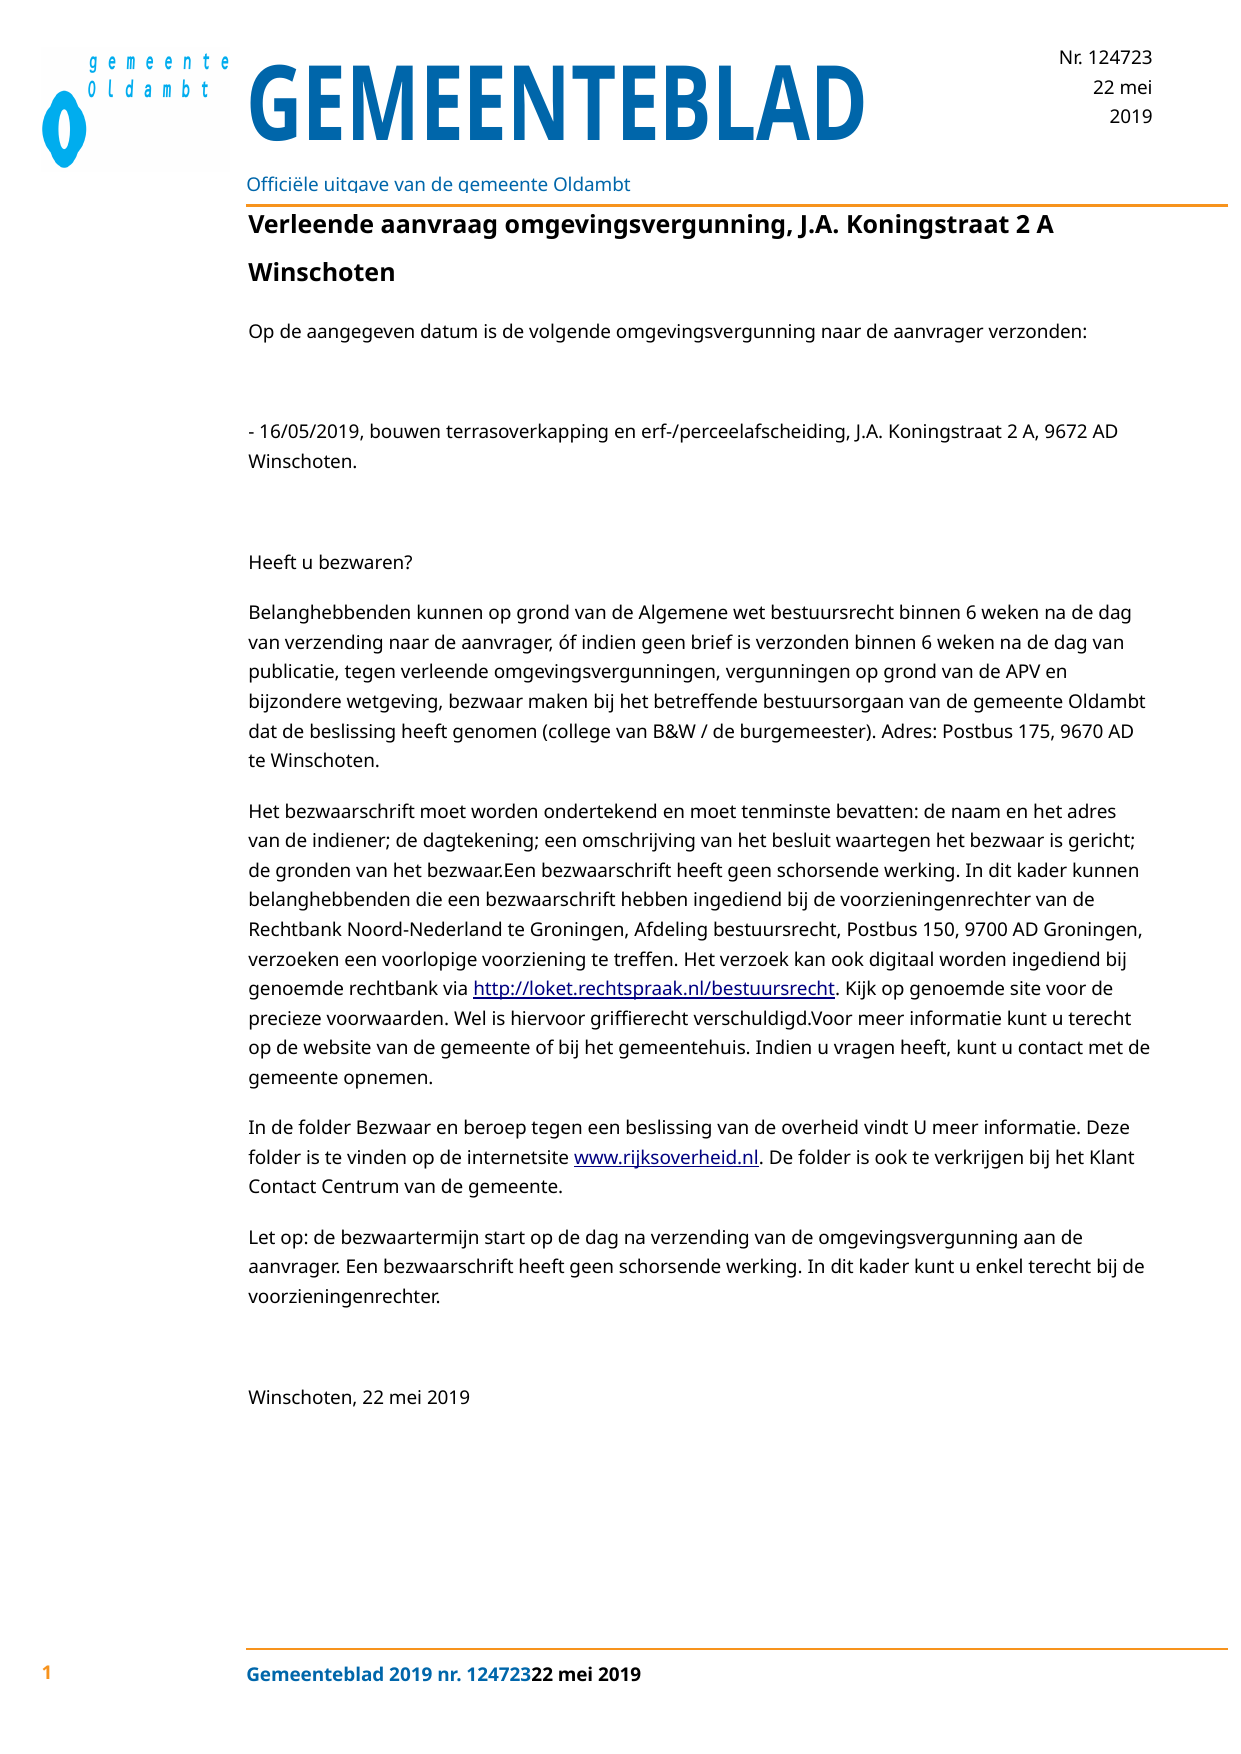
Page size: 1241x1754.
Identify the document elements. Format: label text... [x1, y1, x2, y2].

picture [41, 47, 231, 172]
text In de folder Bezwaar en beroep tegen een beslissing van de overheid vindt U meer informatie. Deze folder is te vinden op de internetsite www.rijksoverheid.nl. De folder is ook te verkrijgen bij het Klant Contact Centrum van de gemeente. [248, 1114, 1152, 1199]
text Let op: de bezwaartermijn start op de dag na verzending van de omgevingsvergunning aan de aanvrager. Een bezwaarschrift heeft geen schorsende werking. In dit kader kunt u enkel terecht bij de voorzieningenrechter. [248, 1224, 1152, 1309]
text Winschoten, 22 mei 2019 [248, 1384, 1152, 1410]
text - 16/05/2019, bouwen terrasoverkapping en erf-/perceelafscheiding, J.A. Koningstraat 2 A, 9672 AD Winschoten. [248, 419, 1152, 474]
text Heeft u bezwaren? [248, 549, 1152, 575]
text Op de aangegeven datum is de volgende omgevingsvergunning naar de aanvrager verzonden: [248, 318, 1152, 344]
text Verleende aanvraag omgevingsvergunning, J.A. Koningstraat 2 A Winschoten [248, 207, 1152, 288]
text Het bezwaarschrift moet worden ondertekend en moet tenminste bevatten: de naam en het adres van de indiener; de dagtekening; een omschrijving van het besluit waartegen het bezwaar is gericht; de gronden van het bezwaar.Een bezwaarschrift heeft geen schorsende werking. In dit kader kunnen belanghebbenden die een bezwaarschrift hebben ingediend bij de voorzieningenrechter van de Rechtbank Noord-Nederland te Groningen, Afdeling bestuursrecht, Postbus 150, 9700 AD Groningen, verzoeken een voorlopige voorziening te treffen. Het verzoek kan ook digitaal worden ingediend bij genoemde rechtbank via http://loket.rechtspraak.nl/bestuursrecht. Kijk op genoemde site voor de precieze voorwaarden. Wel is hiervoor griffierecht verschuldigd.Voor meer informatie kunt u terecht op de website van de gemeente of bij het gemeentehuis. Indien u vragen heeft, kunt u contact met de gemeente opnemen. [248, 798, 1152, 1090]
text Belanghebbenden kunnen op grond van de Algemene wet bestuursrecht binnen 6 weken na de dag van verzending naar de aanvrager, óf indien geen brief is verzonden binnen 6 weken na de dag van publicatie, tegen verleende omgevingsvergunningen, vergunningen op grond van de APV en bijzondere wetgeving, bezwaar maken bij het betreffende bestuursorgaan van de gemeente Oldambt dat de beslissing heeft genomen (college van B&W / de burgemeester). Adres: Postbus 175, 9670 AD te Winschoten. [248, 599, 1152, 773]
